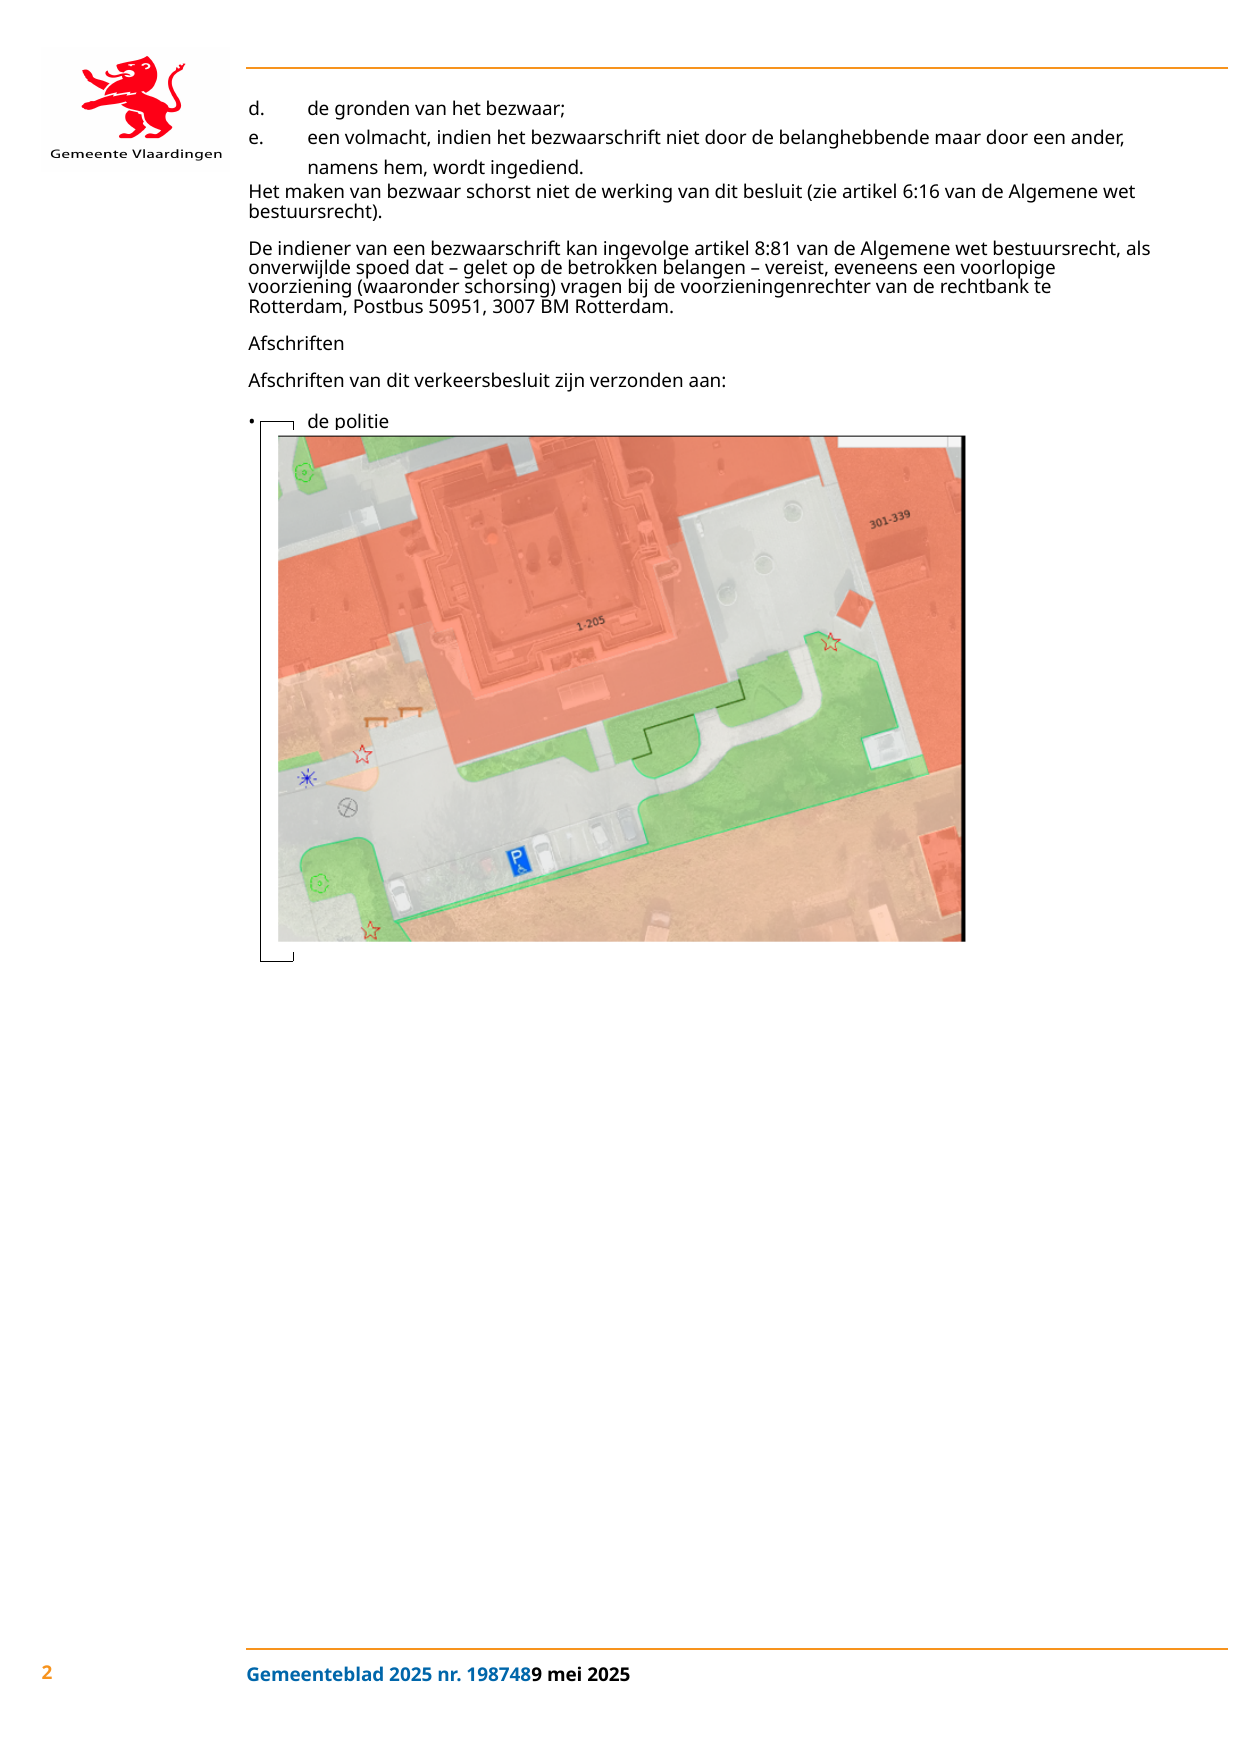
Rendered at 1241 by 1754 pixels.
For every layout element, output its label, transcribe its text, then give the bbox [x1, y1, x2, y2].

list de politie [248, 408, 1152, 434]
list een volmacht, indien het bezwaarschrift niet door de belanghebbende maar door een ander, namens hem, wordt ingediend. [248, 124, 1152, 180]
text Afschriften van dit verkeersbesluit zijn verzonden aan: [248, 372, 1152, 391]
text Afschriften [248, 334, 1152, 354]
list de gronden van het bezwaar; [248, 95, 1152, 121]
picture [268, 430, 978, 952]
picture [41, 47, 231, 172]
text Het maken van bezwaar schorst niet de werking van dit besluit (zie artikel 6:16 van de Algemene wet bestuursrecht). [248, 183, 1152, 222]
text De indiener van een bezwaarschrift kan ingevolge artikel 8:81 van de Algemene wet bestuursrecht, als onverwijlde spoed dat – gelet op de betrokken belangen – vereist, eveneens een voorlopige voorziening (waaronder schorsing) vragen bij de voorzieningenrechter van de rechtbank te Rotterdam, Postbus 50951, 3007 BM Rotterdam. [248, 240, 1152, 317]
